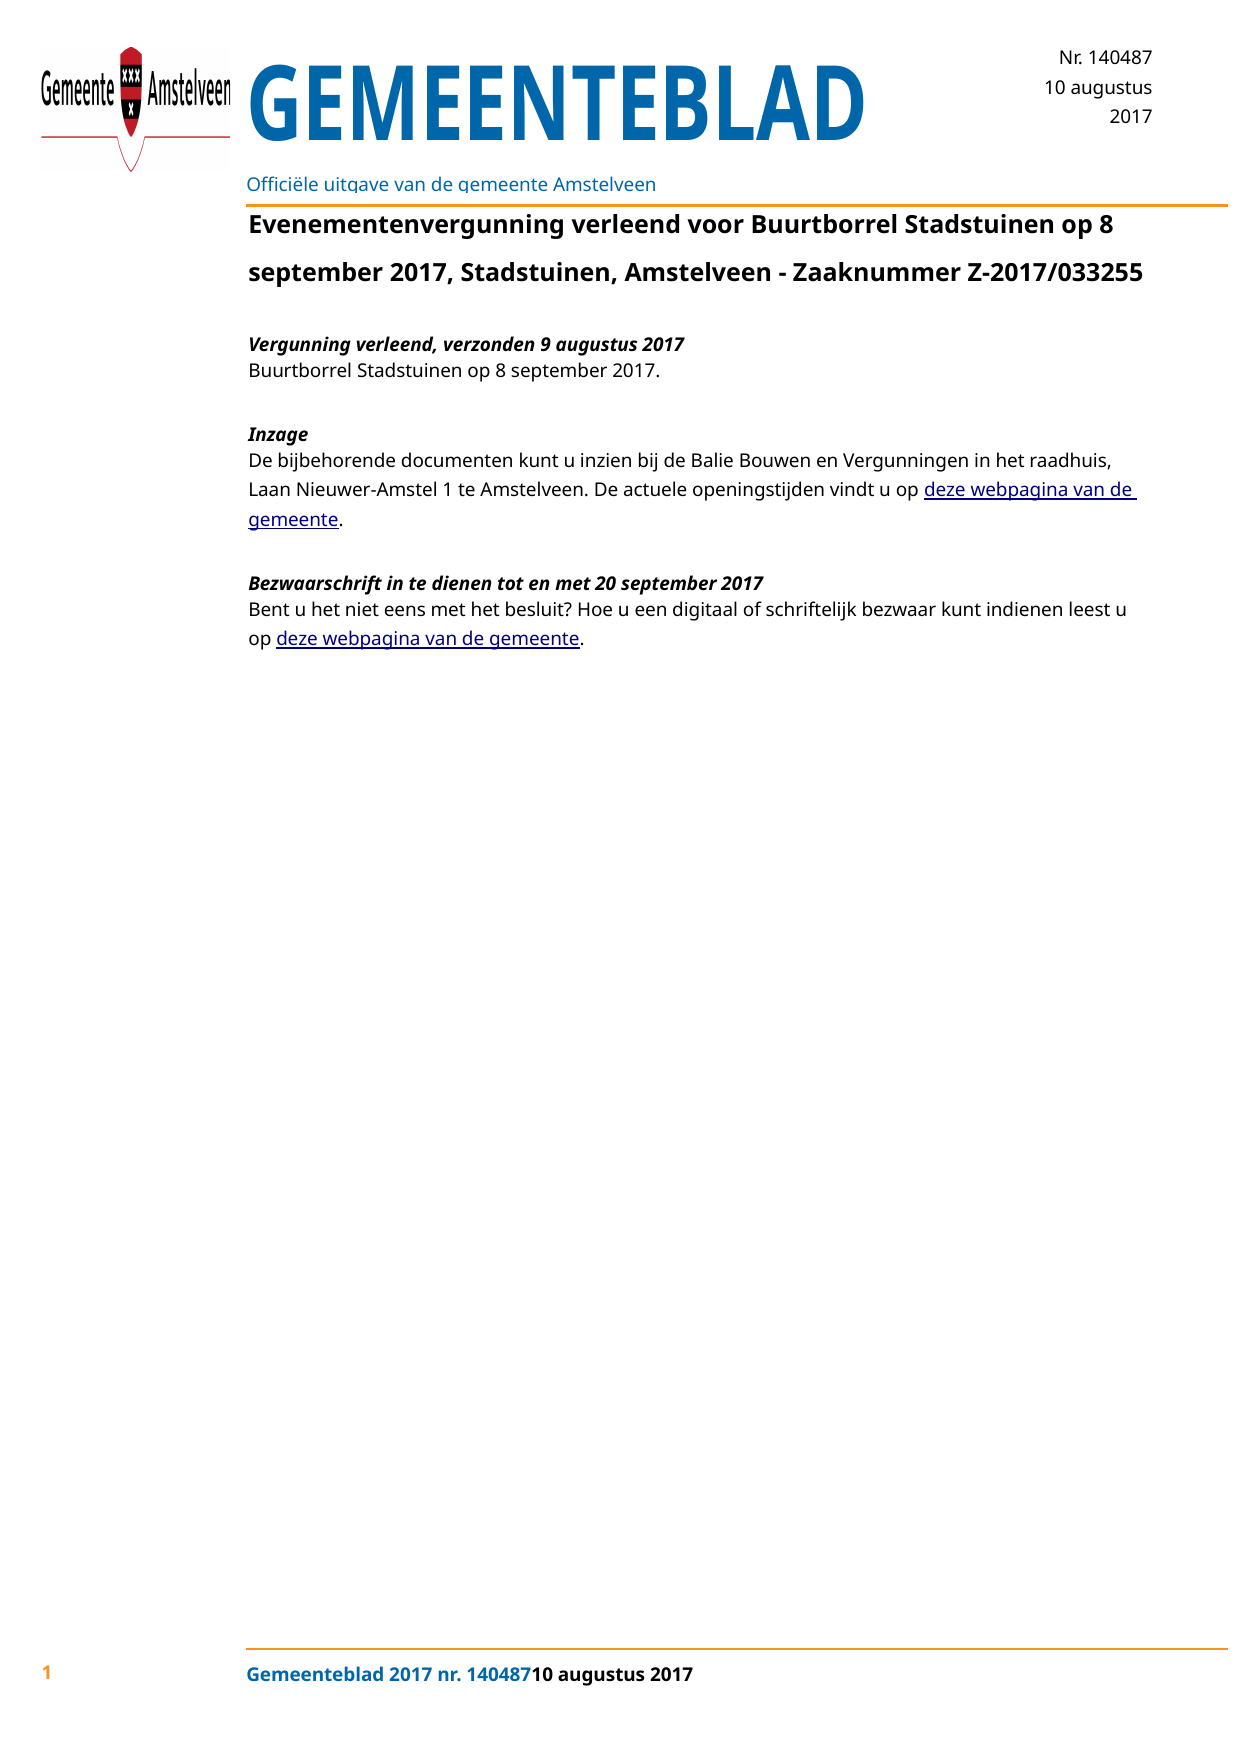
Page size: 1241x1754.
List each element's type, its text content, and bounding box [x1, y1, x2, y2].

text Buurtborrel Stadstuinen op 8 september 2017. [248, 357, 1152, 383]
text De bijbehorende documenten kunt u inzien bij de Balie Bouwen en Vergunningen in het raadhuis, Laan Nieuwer-Amstel 1 te Amstelveen. De actuele openingstijden vindt u op deze webpagina van de gemeente. [248, 447, 1152, 532]
text Vergunning verleend, verzonden 9 augustus 2017 [248, 331, 1152, 357]
text Evenementenvergunning verleend voor Buurtborrel Stadstuinen op 8 september 2017, Stadstuinen, Amstelveen - Zaaknummer Z-2017/033255 [248, 207, 1152, 288]
picture [41, 47, 231, 172]
text Bent u het niet eens met het besluit? Hoe u een digitaal of schriftelijk bezwaar kunt indienen leest u op deze webpagina van de gemeente. [248, 596, 1152, 651]
text Bezwaarschrift in te dienen tot en met 20 september 2017 [248, 570, 1152, 596]
text Inzage [248, 421, 1152, 447]
